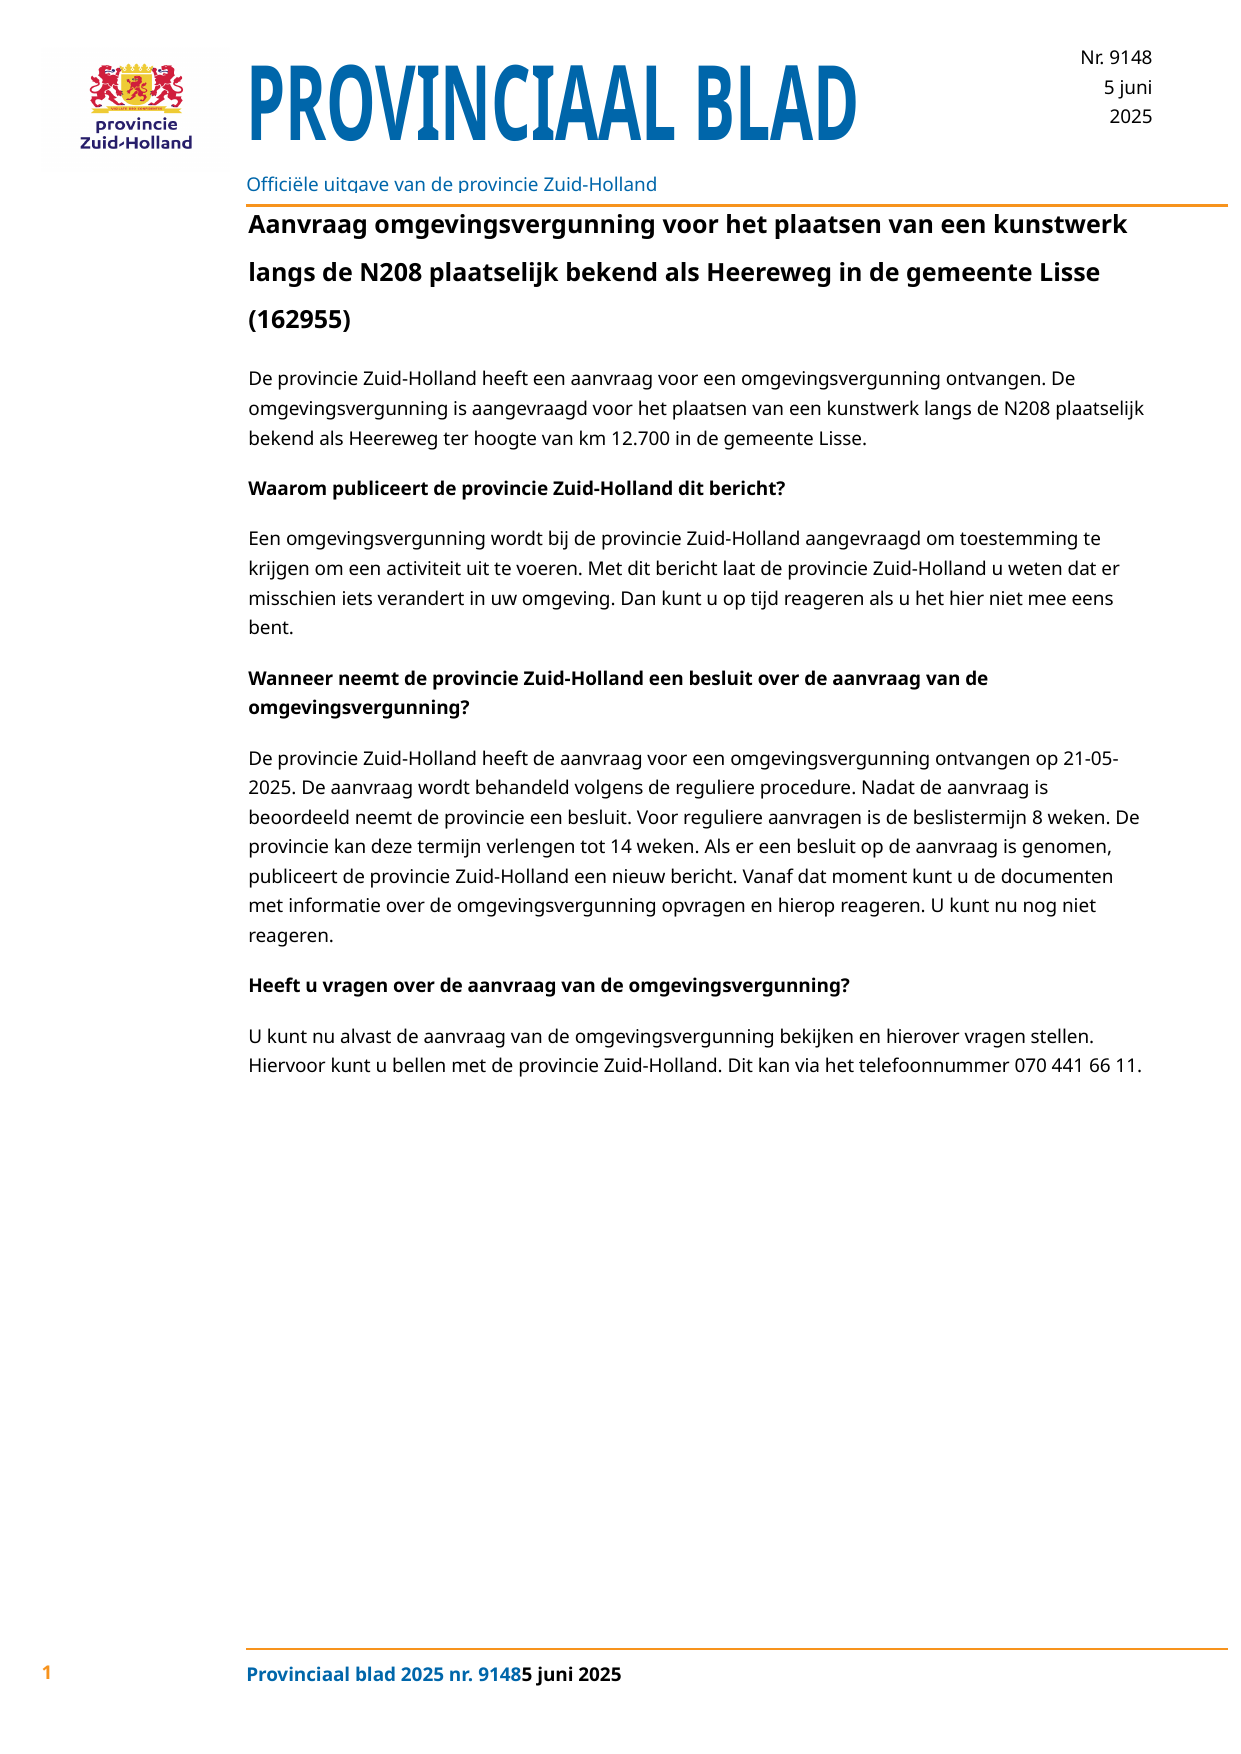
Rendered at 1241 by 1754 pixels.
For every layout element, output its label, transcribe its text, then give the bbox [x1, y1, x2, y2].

picture [41, 47, 231, 172]
text Waarom publiceert de provincie Zuid-Holland dit bericht? [248, 475, 1152, 501]
text Heeft u vragen over de aanvraag van de omgevingsvergunning? [248, 973, 1152, 998]
text Aanvraag omgevingsvergunning voor het plaatsen van een kunstwerk langs de N208 plaatselijk bekend als Heereweg in de gemeente Lisse (162955) [248, 207, 1152, 336]
text Een omgevingsvergunning wordt bij de provincie Zuid-Holland aangevraagd om toestemming te krijgen om een activiteit uit te voeren. Met dit bericht laat de provincie Zuid-Holland u weten dat er misschien iets verandert in uw omgeving. Dan kunt u op tijd reageren als u het hier niet mee eens bent. [248, 526, 1152, 640]
text De provincie Zuid-Holland heeft de aanvraag voor een omgevingsvergunning ontvangen op 21-05-2025. De aanvraag wordt behandeld volgens de reguliere procedure. Nadat de aanvraag is beoordeeld neemt de provincie een besluit. Voor reguliere aanvragen is de beslistermijn 8 weken. De provincie kan deze termijn verlengen tot 14 weken. Als er een besluit op de aanvraag is genomen, publiceert de provincie Zuid-Holland een nieuw bericht. Vanaf dat moment kunt u de documenten met informatie over de omgevingsvergunning opvragen en hierop reageren. U kunt nu nog niet reageren. [248, 745, 1152, 948]
text U kunt nu alvast de aanvraag van de omgevingsvergunning bekijken en hierover vragen stellen. Hiervoor kunt u bellen met de provincie Zuid-Holland. Dit kan via het telefoonnummer 070 441 66 11. [248, 1023, 1152, 1078]
text Wanneer neemt de provincie Zuid-Holland een besluit over de aanvraag van de omgevingsvergunning? [248, 665, 1152, 720]
text De provincie Zuid-Holland heeft een aanvraag voor een omgevingsvergunning ontvangen. De omgevingsvergunning is aangevraagd voor het plaatsen van een kunstwerk langs de N208 plaatselijk bekend als Heereweg ter hoogte van km 12.700 in de gemeente Lisse. [248, 366, 1152, 450]
